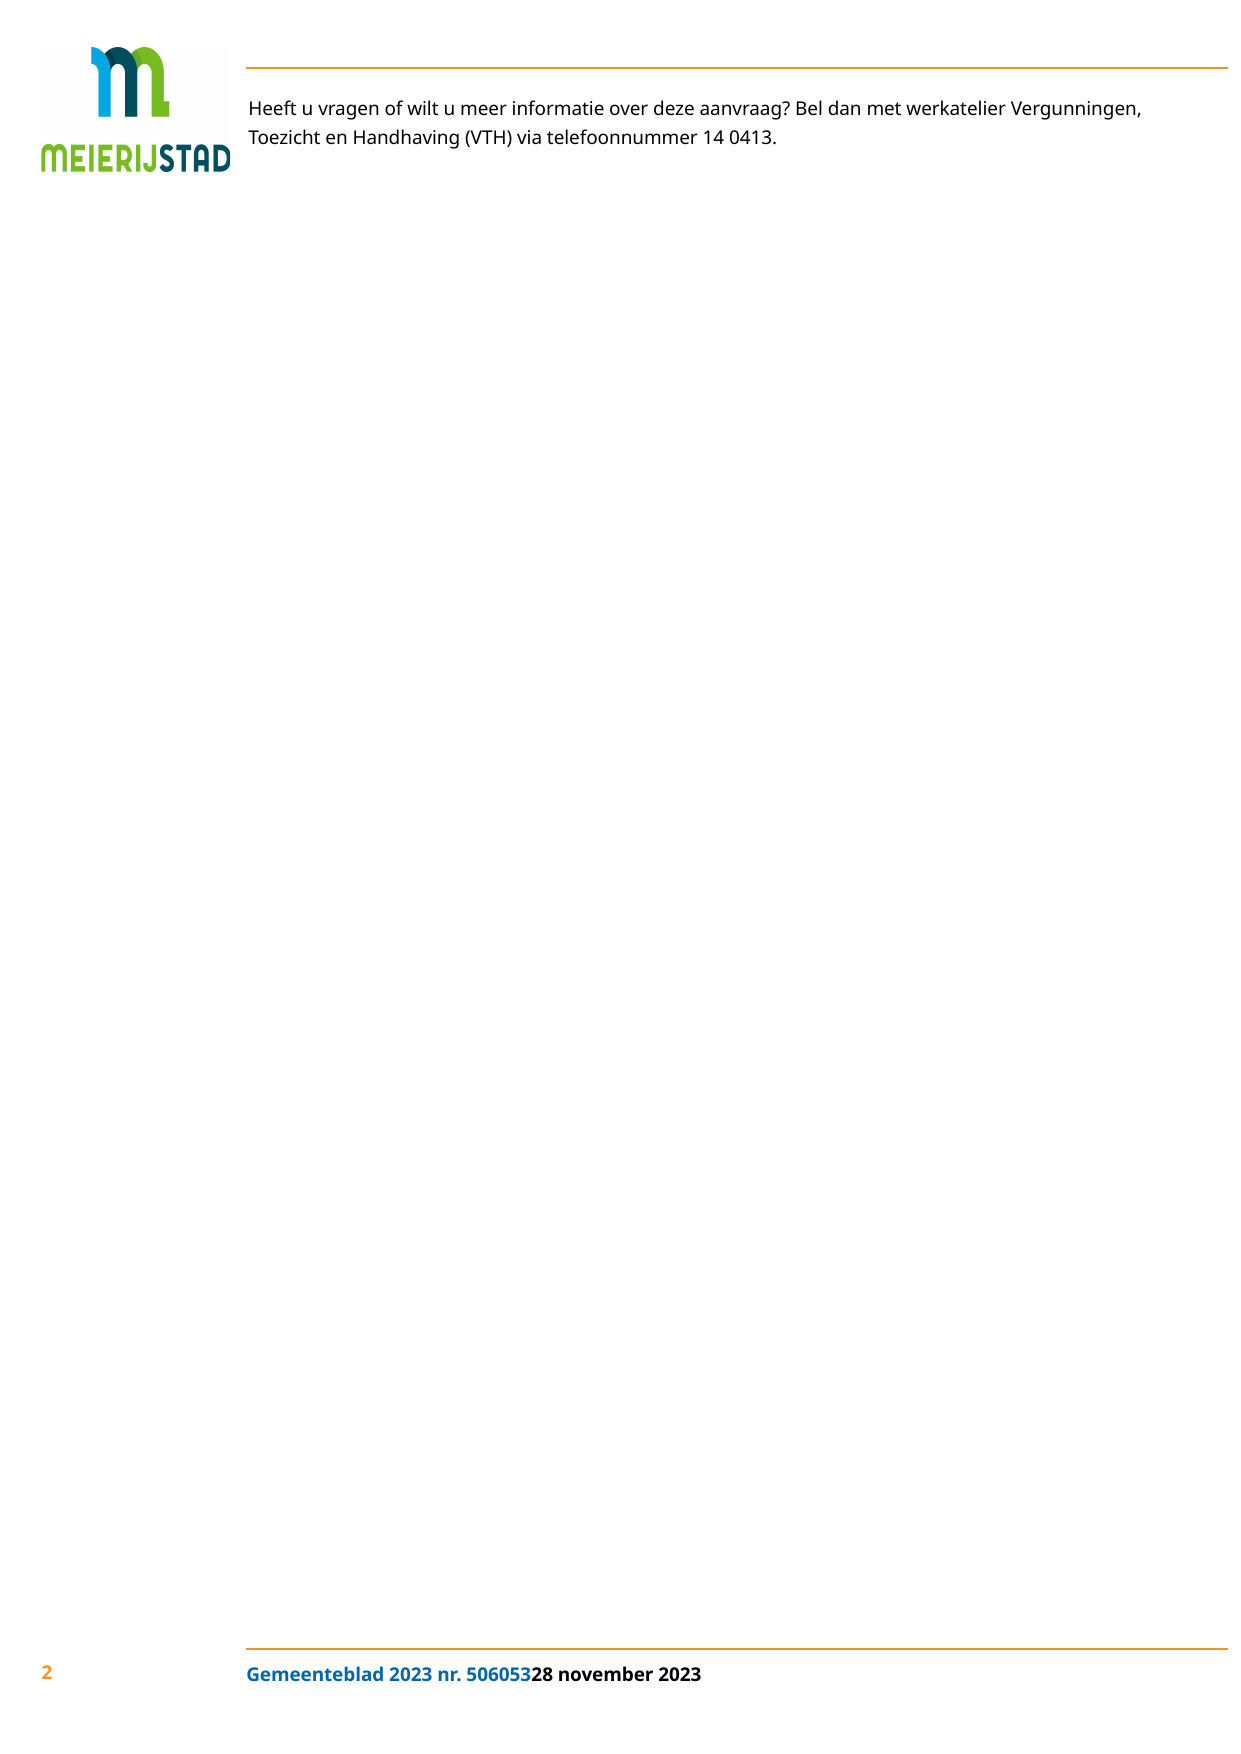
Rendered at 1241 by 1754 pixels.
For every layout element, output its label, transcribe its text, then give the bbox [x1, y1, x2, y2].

text Heeft u vragen of wilt u meer informatie over deze aanvraag? Bel dan met werkatelier Vergunningen, Toezicht en Handhaving (VTH) via telefoonnummer 14 0413. [248, 95, 1152, 150]
picture [41, 47, 231, 172]
